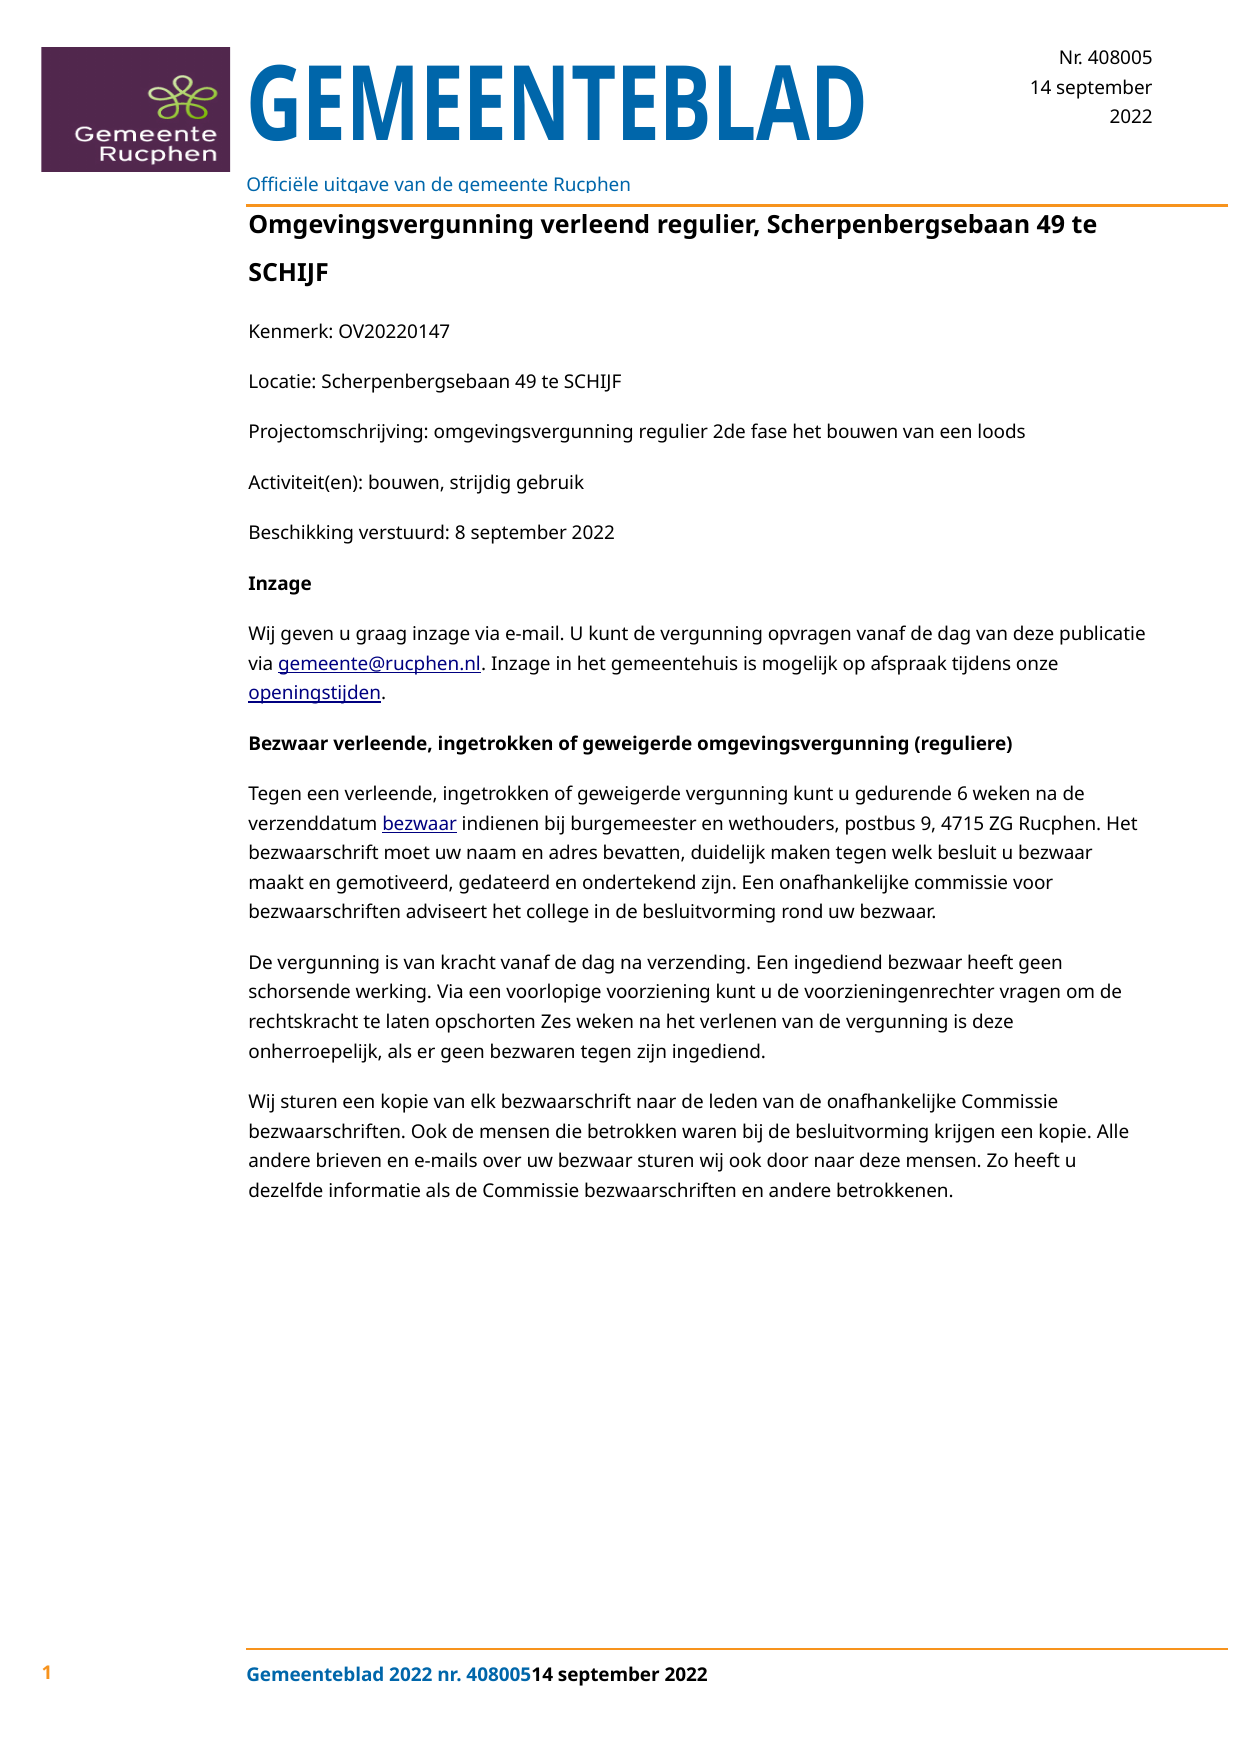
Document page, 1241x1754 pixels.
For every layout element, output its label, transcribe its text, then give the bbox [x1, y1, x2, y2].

text Omgevingsvergunning verleend regulier, Scherpenbergsebaan 49 te SCHIJF [248, 207, 1152, 288]
text Inzage [248, 570, 1152, 596]
text Activiteit(en): bouwen, strijdig gebruik [248, 469, 1152, 495]
text Beschikking verstuurd: 8 september 2022 [248, 519, 1152, 545]
picture [41, 47, 231, 172]
text Kenmerk: OV20220147 [248, 318, 1152, 344]
text Tegen een verleende, ingetrokken of geweigerde vergunning kunt u gedurende 6 weken na de verzenddatum bezwaar indienen bij burgemeester en wethouders, postbus 9, 4715 ZG Rucphen. Het bezwaarschrift moet uw naam en adres bevatten, duidelijk maken tegen welk besluit u bezwaar maakt en gemotiveerd, gedateerd en ondertekend zijn. Een onafhankelijke commissie voor bezwaarschriften adviseert het college in de besluitvorming rond uw bezwaar. [248, 780, 1152, 924]
text Wij geven u graag inzage via e-mail. U kunt de vergunning opvragen vanaf de dag van deze publicatie via gemeente@rucphen.nl. Inzage in het gemeentehuis is mogelijk op afspraak tijdens onze openingstijden. [248, 620, 1152, 705]
text Locatie: Scherpenbergsebaan 49 te SCHIJF [248, 368, 1152, 394]
text De vergunning is van kracht vanaf de dag na verzending. Een ingediend bezwaar heeft geen schorsende werking. Via een voorlopige voorziening kunt u de voorzieningenrechter vragen om de rechtskracht te laten opschorten Zes weken na het verlenen van de vergunning is deze onherroepelijk, als er geen bezwaren tegen zijn ingediend. [248, 949, 1152, 1064]
text Bezwaar verleende, ingetrokken of geweigerde omgevingsvergunning (reguliere) [248, 730, 1152, 756]
text Wij sturen een kopie van elk bezwaarschrift naar de leden van de onafhankelijke Commissie bezwaarschriften. Ook de mensen die betrokken waren bij de besluitvorming krijgen een kopie. Alle andere brieven en e-mails over uw bezwaar sturen wij ook door naar deze mensen. Zo heeft u dezelfde informatie als de Commissie bezwaarschriften en andere betrokkenen. [248, 1088, 1152, 1203]
text Projectomschrijving: omgevingsvergunning regulier 2de fase het bouwen van een loods [248, 419, 1152, 444]
